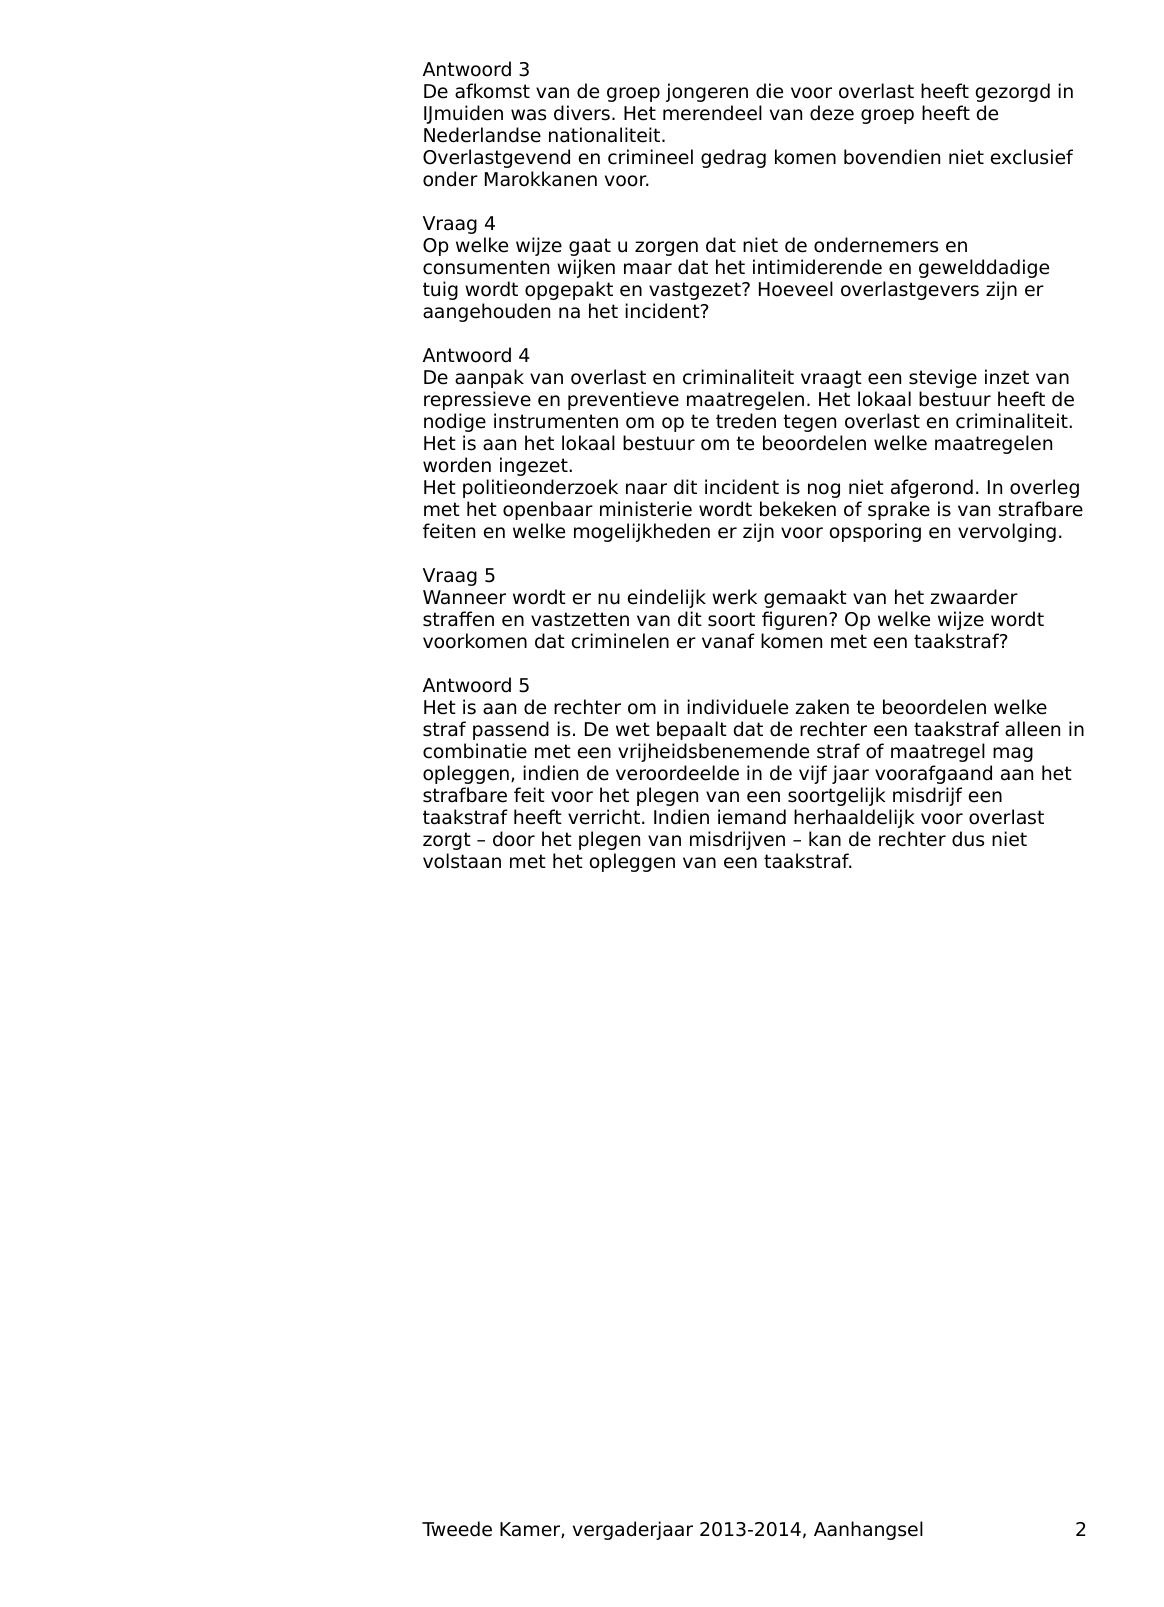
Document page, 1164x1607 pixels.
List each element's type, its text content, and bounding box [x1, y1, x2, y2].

text Overlastgevend en crimineel gedrag komen bovendien niet exclusief onder Marokkanen voor. [422, 147, 1087, 191]
text Wanneer wordt er nu eindelijk werk gemaakt van het zwaarder straffen en vastzetten van dit soort figuren? Op welke wijze wordt voorkomen dat criminelen er vanaf komen met een taakstraf? [422, 587, 1087, 653]
text De afkomst van de groep jongeren die voor overlast heeft gezorgd in IJmuiden was divers. Het merendeel van deze groep heeft de Nederlandse nationaliteit. [422, 81, 1087, 147]
text Vraag 5 [422, 565, 1087, 587]
text Het politieonderzoek naar dit incident is nog niet afgerond. In overleg met het openbaar ministerie wordt bekeken of sprake is van strafbare feiten en welke mogelijkheden er zijn voor opsporing en vervolging. [422, 477, 1087, 543]
text Antwoord 4 [422, 345, 1087, 367]
text Antwoord 3 [422, 59, 1087, 81]
text Vraag 4 [422, 213, 1087, 235]
text Het is aan de rechter om in individuele zaken te beoordelen welke straf passend is. De wet bepaalt dat de rechter een taakstraf alleen in combinatie met een vrijheidsbenemende straf of maatregel mag opleggen, indien de veroordeelde in de vijf jaar voorafgaand aan het strafbare feit voor het plegen van een soortgelijk misdrijf een taakstraf heeft verricht. Indien iemand herhaaldelijk voor overlast zorgt – door het plegen van misdrijven – kan de rechter dus niet volstaan met het opleggen van een taakstraf. [422, 697, 1087, 873]
text Antwoord 5 [422, 675, 1087, 697]
text Op welke wijze gaat u zorgen dat niet de ondernemers en consumenten wijken maar dat het intimiderende en gewelddadige tuig wordt opgepakt en vastgezet? Hoeveel overlastgevers zijn er aangehouden na het incident? [422, 235, 1087, 323]
text De aanpak van overlast en criminaliteit vraagt een stevige inzet van repressieve en preventieve maatregelen. Het lokaal bestuur heeft de nodige instrumenten om op te treden tegen overlast en criminaliteit. Het is aan het lokaal bestuur om te beoordelen welke maatregelen worden ingezet. [422, 367, 1087, 477]
